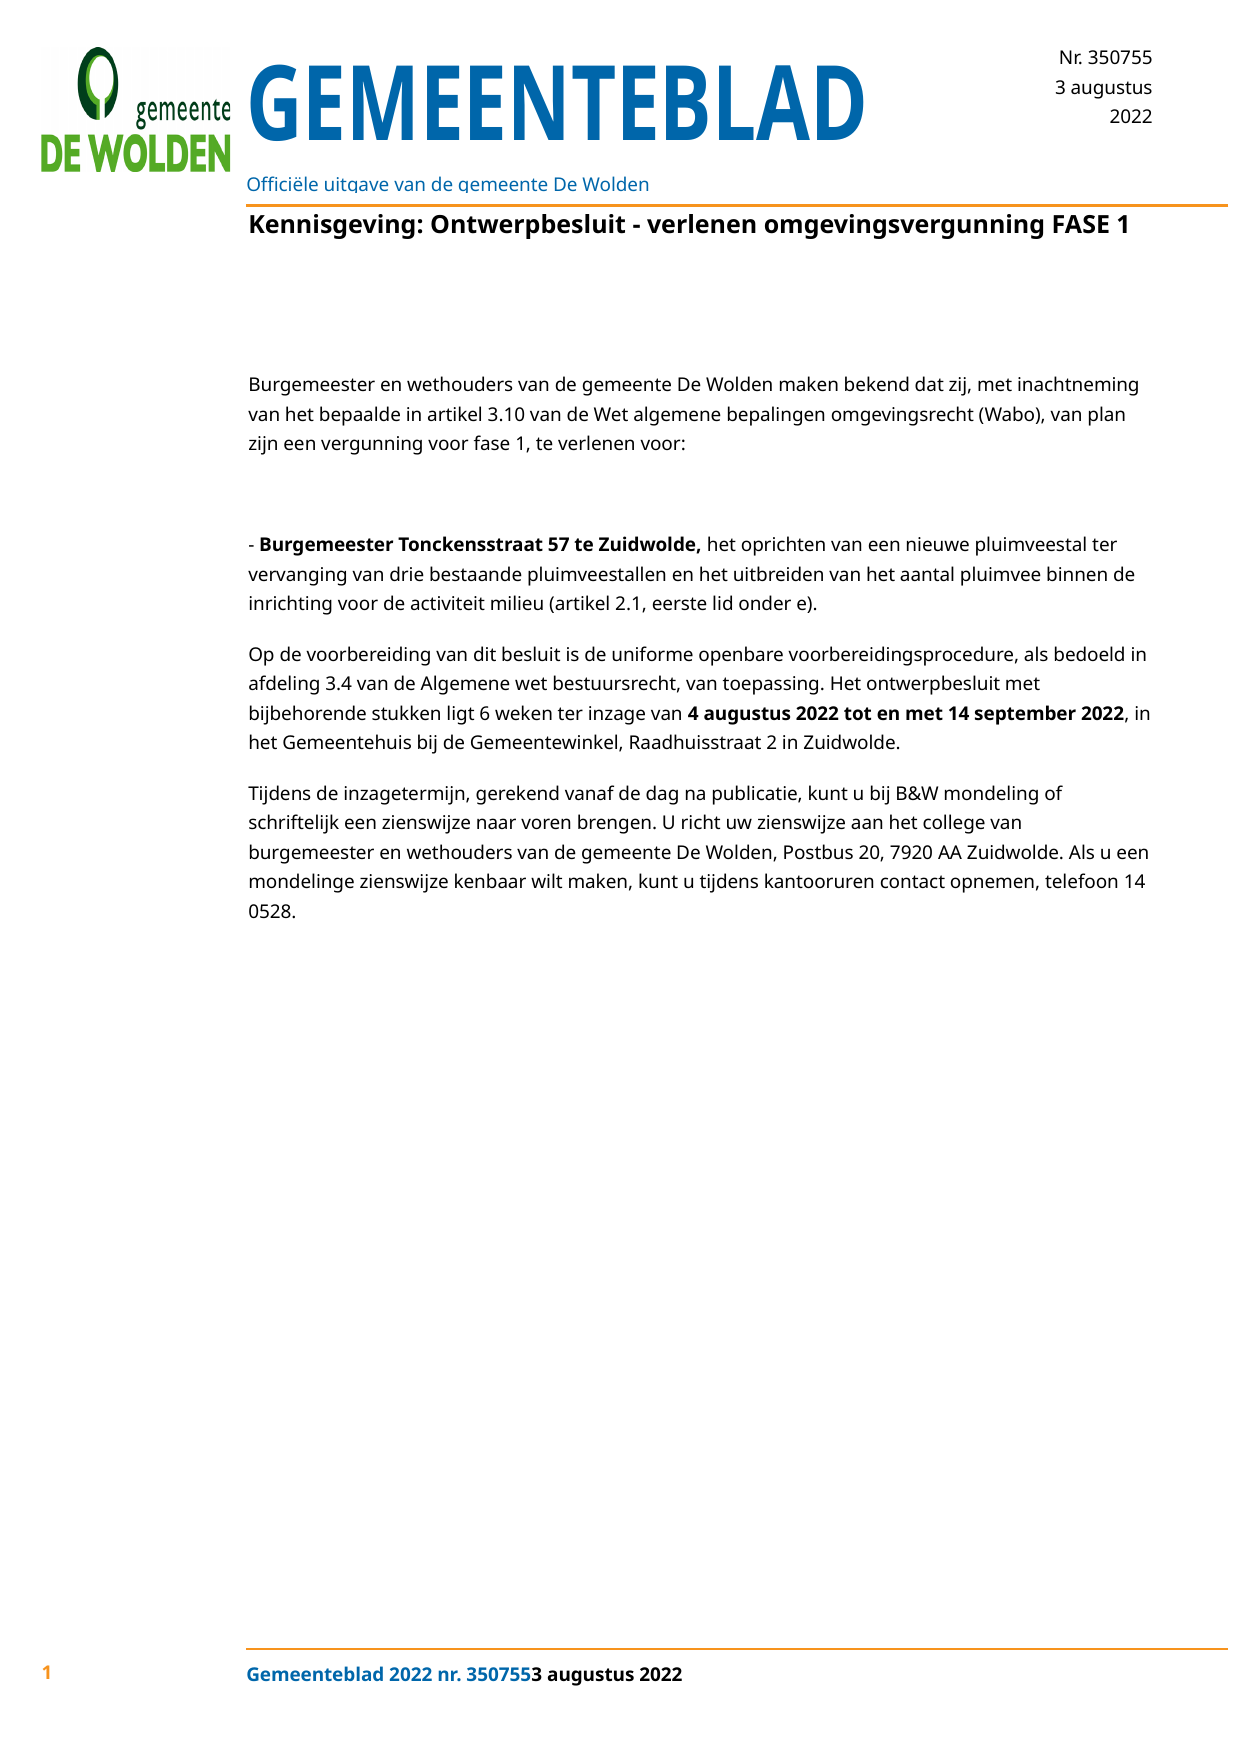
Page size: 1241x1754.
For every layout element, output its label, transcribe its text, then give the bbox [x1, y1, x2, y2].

text Kennisgeving: Ontwerpbesluit - verlenen omgevingsvergunning FASE 1 [248, 207, 1152, 241]
text Burgemeester en wethouders van de gemeente De Wolden maken bekend dat zij, met inachtneming van het bepaalde in artikel 3.10 van de Wet algemene bepalingen omgevingsrecht (Wabo), van plan zijn een vergunning voor fase 1, te verlenen voor: [248, 371, 1152, 456]
picture [41, 47, 231, 172]
text Op de voorbereiding van dit besluit is de uniforme openbare voorbereidingsprocedure, als bedoeld in afdeling 3.4 van de Algemene wet bestuursrecht, van toepassing. Het ontwerpbesluit met bijbehorende stukken ligt 6 weken ter inzage van 4 augustus 2022 tot en met 14 september 2022, in het Gemeentehuis bij de Gemeentewinkel, Raadhuisstraat 2 in Zuidwolde. [248, 641, 1152, 755]
text - Burgemeester Tonckensstraat 57 te Zuidwolde, het oprichten van een nieuwe pluimveestal ter vervanging van drie bestaande pluimveestallen en het uitbreiden van het aantal pluimvee binnen de inrichting voor de activiteit milieu (artikel 2.1, eerste lid onder e). [248, 531, 1152, 616]
text Tijdens de inzagetermijn, gerekend vanaf de dag na publicatie, kunt u bij B&W mondeling of schriftelijk een zienswijze naar voren brengen. U richt uw zienswijze aan het college van burgemeester en wethouders van de gemeente De Wolden, Postbus 20, 7920 AA Zuidwolde. Als u een mondelinge zienswijze kenbaar wilt maken, kunt u tijdens kantooruren contact opnemen, telefoon 14 0528. [248, 780, 1152, 924]
